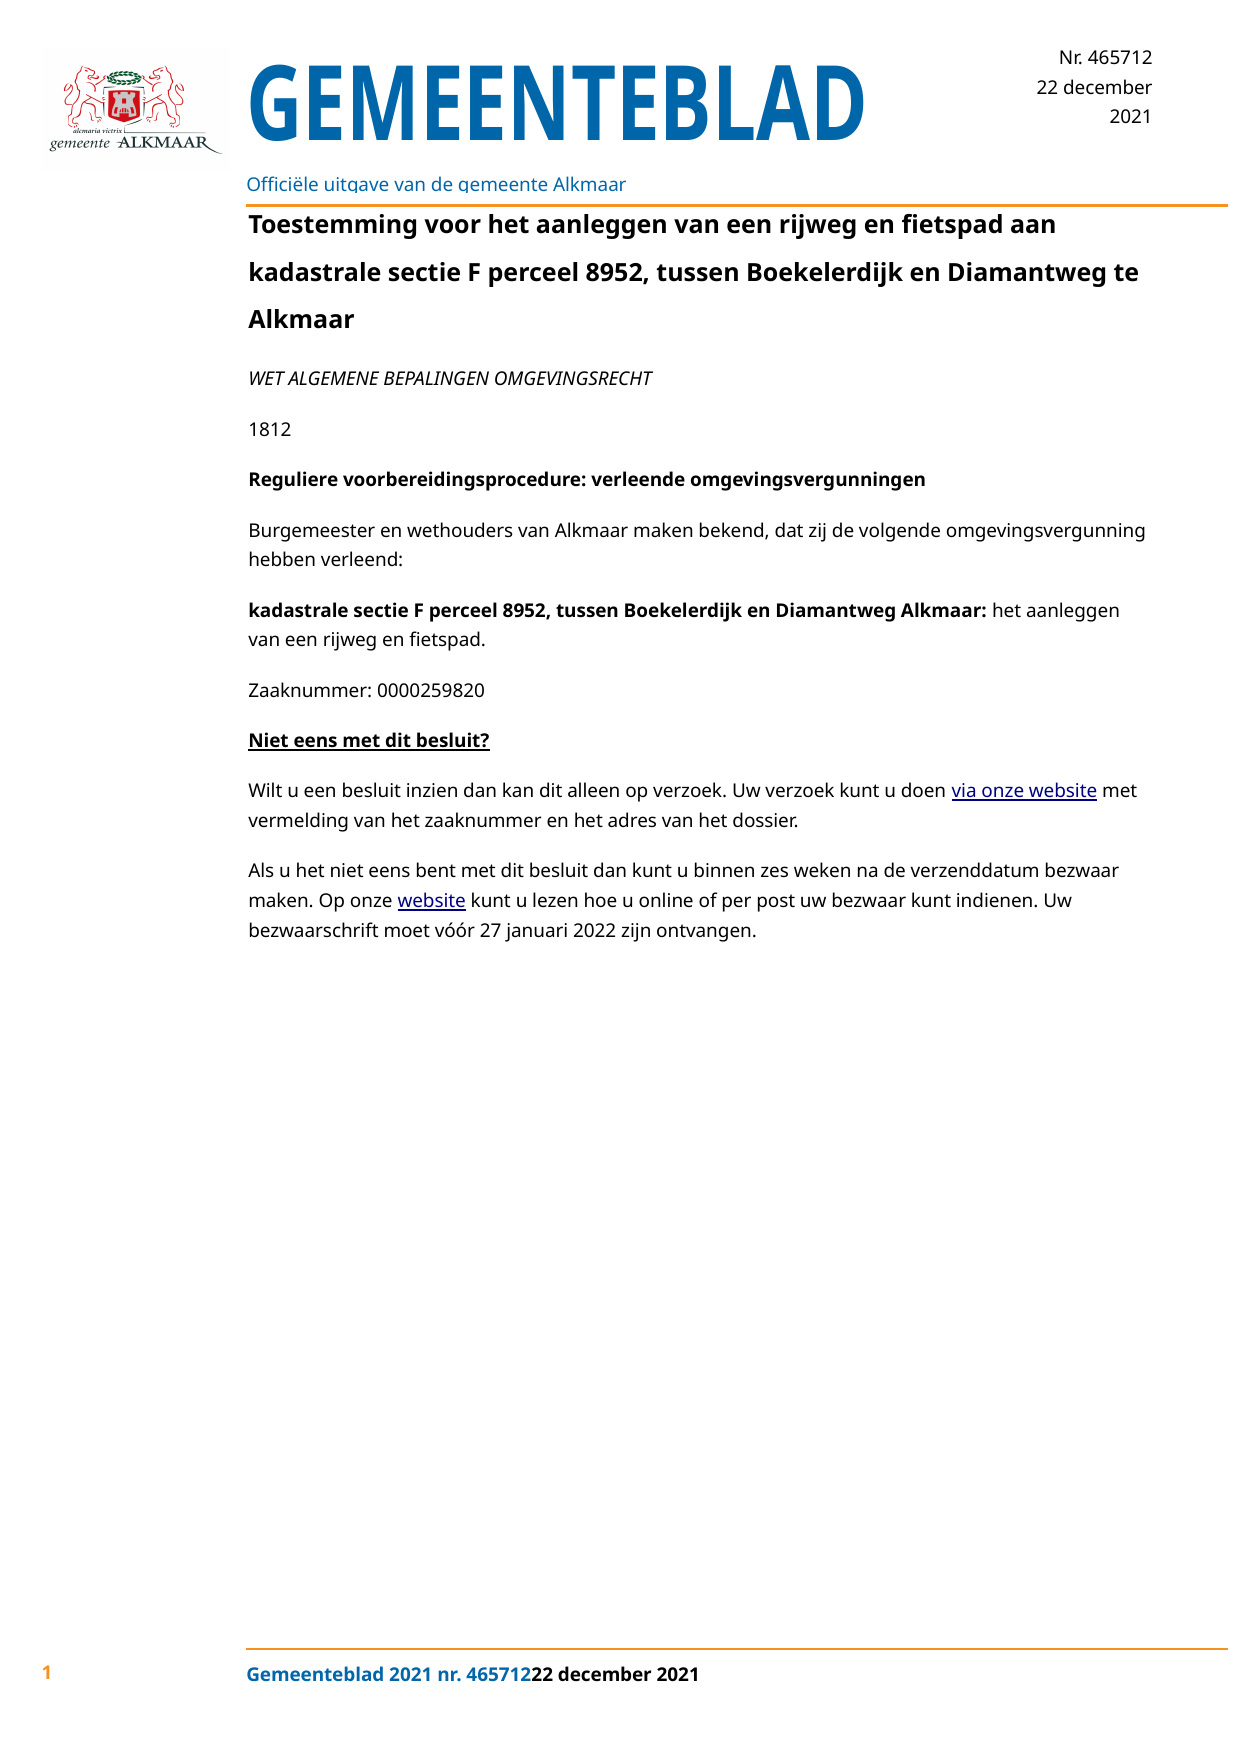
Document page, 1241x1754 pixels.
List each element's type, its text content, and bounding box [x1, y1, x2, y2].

text kadastrale sectie F perceel 8952, tussen Boekelerdijk en Diamantweg Alkmaar: het aanleggen van een rijweg en fietspad. [248, 597, 1152, 652]
text Burgemeester en wethouders van Alkmaar maken bekend, dat zij de volgende omgevingsvergunning hebben verleend: [248, 517, 1152, 572]
text 1812 [248, 416, 1152, 442]
text Zaaknummer: 0000259820 [248, 677, 1152, 702]
text Wilt u een besluit inzien dan kan dit alleen op verzoek. Uw verzoek kunt u doen via onze website met vermelding van het zaaknummer en het adres van het dossier. [248, 778, 1152, 833]
text WET ALGEMENE BEPALINGEN OMGEVINGSRECHT [248, 366, 1152, 391]
text Toestemming voor het aanleggen van een rijweg en fietspad aan kadastrale sectie F perceel 8952, tussen Boekelerdijk en Diamantweg te Alkmaar [248, 207, 1152, 336]
picture [41, 47, 231, 172]
text Niet eens met dit besluit? [248, 727, 1152, 753]
text Reguliere voorbereidingsprocedure: verleende omgevingsvergunningen [248, 466, 1152, 492]
text Als u het niet eens bent met dit besluit dan kunt u binnen zes weken na de verzenddatum bezwaar maken. Op onze website kunt u lezen hoe u online of per post uw bezwaar kunt indienen. Uw bezwaarschrift moet vóór 27 januari 2022 zijn ontvangen. [248, 858, 1152, 942]
